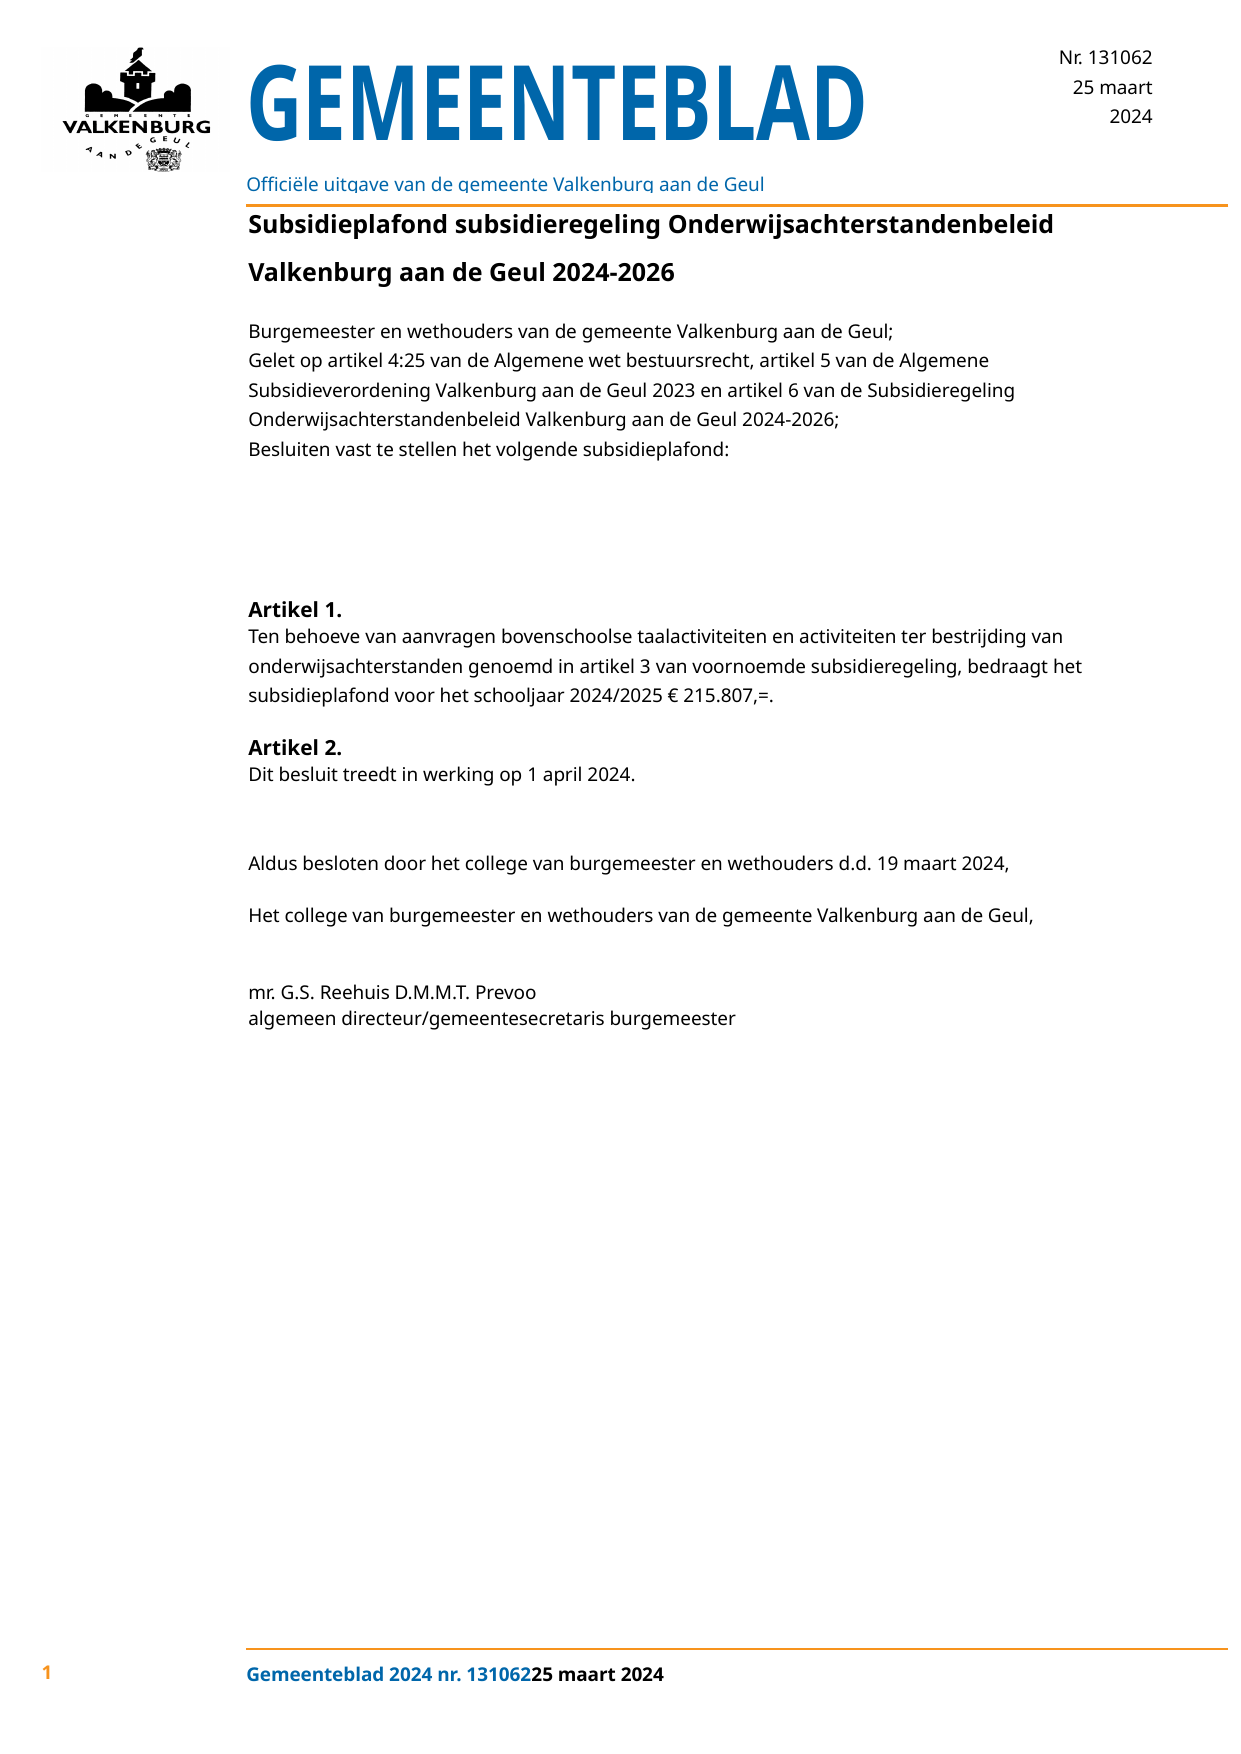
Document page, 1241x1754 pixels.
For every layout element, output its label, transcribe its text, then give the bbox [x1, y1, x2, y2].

text Ten behoeve van aanvragen bovenschoolse taalactiviteiten en activiteiten ter bestrijding van onderwijsachterstanden genoemd in artikel 3 van voornoemde subsidieregeling, bedraagt het subsidieplafond voor het schooljaar 2024/2025 € 215.807,=. [248, 623, 1152, 708]
text Artikel 1. [248, 595, 1152, 623]
text Besluiten vast te stellen het volgende subsidieplafond: [248, 436, 1152, 462]
text Subsidieplafond subsidieregeling Onderwijsachterstandenbeleid Valkenburg aan de Geul 2024-2026 [248, 207, 1152, 288]
text algemeen directeur/gemeentesecretaris burgemeester [248, 1005, 1152, 1030]
text Gelet op artikel 4:25 van de Algemene wet bestuursrecht, artikel 5 van de Algemene Subsidieverordening Valkenburg aan de Geul 2023 en artikel 6 van de Subsidieregeling Onderwijsachterstandenbeleid Valkenburg aan de Geul 2024-2026; [248, 347, 1152, 432]
text Het college van burgemeester en wethouders van de gemeente Valkenburg aan de Geul, [248, 902, 1152, 927]
text Dit besluit treedt in werking op 1 april 2024. [248, 762, 1152, 787]
text Burgemeester en wethouders van de gemeente Valkenburg aan de Geul; [248, 318, 1152, 344]
text mr. G.S. Reehuis D.M.M.T. Prevoo [248, 979, 1152, 1005]
text Artikel 2. [248, 733, 1152, 762]
text Aldus besloten door het college van burgemeester en wethouders d.d. 19 maart 2024, [248, 850, 1152, 876]
picture [41, 47, 231, 172]
